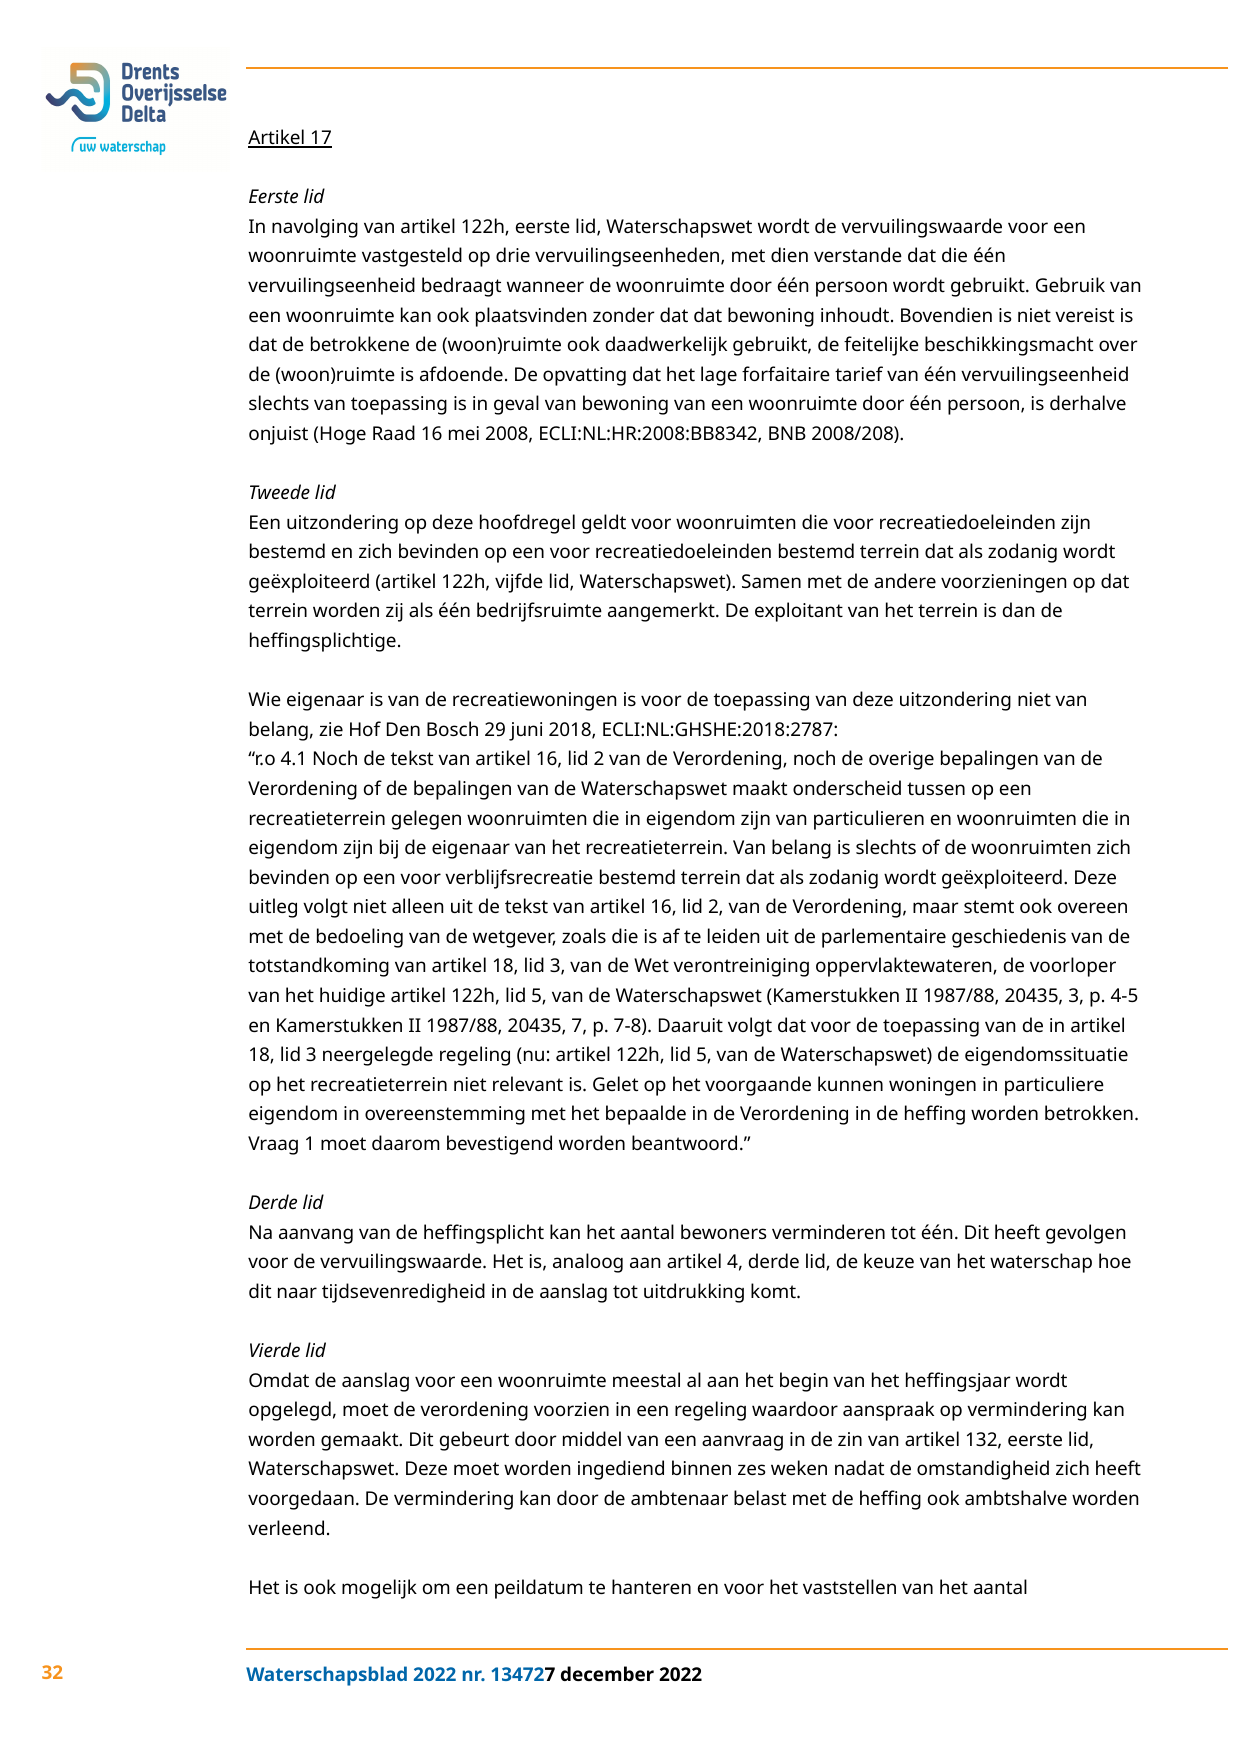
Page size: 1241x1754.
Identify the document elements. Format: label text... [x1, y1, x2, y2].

text Omdat de aanslag voor een woonruimte meestal al aan het begin van het heffingsjaar wordt opgelegd, moet de verordening voorzien in een regeling waardoor aanspraak op vermindering kan worden gemaakt. Dit gebeurt door middel van een aanvraag in de zin van artikel 132, eerste lid, Waterschapswet. Deze moet worden ingediend binnen zes weken nadat de omstandigheid zich heeft voorgedaan. De vermindering kan door de ambtenaar belast met de heffing ook ambtshalve worden verleend. [248, 1367, 1152, 1541]
text Vierde lid [248, 1337, 1152, 1363]
text Na aanvang van de heffingsplicht kan het aantal bewoners verminderen tot één. Dit heeft gevolgen voor de vervuilingswaarde. Het is, analoog aan artikel 4, derde lid, de keuze van het waterschap hoe dit naar tijdsevenredigheid in de aanslag tot uitdrukking komt. [248, 1219, 1152, 1304]
text “r.o 4.1 Noch de tekst van artikel 16, lid 2 van de Verordening, noch de overige bepalingen van de Verordening of de bepalingen van de Waterschapswet maakt onderscheid tussen op een recreatieterrein gelegen woonruimten die in eigendom zijn van particulieren en woonruimten die in eigendom zijn bij de eigenaar van het recreatieterrein. Van belang is slechts of de woonruimten zich bevinden op een voor verblijfsrecreatie bestemd terrein dat als zodanig wordt geëxploiteerd. Deze uitleg volgt niet alleen uit de tekst van artikel 16, lid 2, van de Verordening, maar stemt ook overeen met de bedoeling van de wetgever, zoals die is af te leiden uit de parlementaire geschiedenis van de totstandkoming van artikel 18, lid 3, van de Wet verontreiniging oppervlaktewateren, de voorloper van het huidige artikel 122h, lid 5, van de Waterschapswet (Kamerstukken II 1987/88, 20435, 3, p. 4-5 en Kamerstukken II 1987/88, 20435, 7, p. 7-8). Daaruit volgt dat voor de toepassing van de in artikel 18, lid 3 neergelegde regeling (nu: artikel 122h, lid 5, van de Waterschapswet) de eigendomssituatie op het recreatieterrein niet relevant is. Gelet op het voorgaande kunnen woningen in particuliere eigendom in overeenstemming met het bepaalde in de Verordening in de heffing worden betrokken. Vraag 1 moet daarom bevestigend worden beantwoord.” [248, 746, 1152, 1156]
picture [41, 47, 231, 172]
text In navolging van artikel 122h, eerste lid, Waterschapswet wordt de vervuilingswaarde voor een woonruimte vastgesteld op drie vervuilingseenheden, met dien verstande dat die één vervuilingseenheid bedraagt wanneer de woonruimte door één persoon wordt gebruikt. Gebruik van een woonruimte kan ook plaatsvinden zonder dat dat bewoning inhoudt. Bovendien is niet vereist is dat de betrokkene de (woon)ruimte ook daadwerkelijk gebruikt, de feitelijke beschikkingsmacht over de (woon)ruimte is afdoende. De opvatting dat het lage forfaitaire tarief van één vervuilingseenheid slechts van toepassing is in geval van bewoning van een woonruimte door één persoon, is derhalve onjuist (Hoge Raad 16 mei 2008, ECLI:NL:HR:2008:BB8342, BNB 2008/208). [248, 213, 1152, 446]
text Wie eigenaar is van de recreatiewoningen is voor de toepassing van deze uitzondering niet van belang, zie Hof Den Bosch 29 juni 2018, ECLI:NL:GHSHE:2018:2787: [248, 686, 1152, 742]
text Artikel 17 [248, 124, 1152, 150]
text Een uitzondering op deze hoofdregel geldt voor woonruimten die voor recreatiedoeleinden zijn bestemd en zich bevinden op een voor recreatiedoeleinden bestemd terrein dat als zodanig wordt geëxploiteerd (artikel 122h, vijfde lid, Waterschapswet). Samen met de andere voorzieningen op dat terrein worden zij als één bedrijfsruimte aangemerkt. De exploitant van het terrein is dan de heffingsplichtige. [248, 509, 1152, 653]
text Eerste lid [248, 183, 1152, 209]
text Tweede lid [248, 479, 1152, 505]
text Derde lid [248, 1189, 1152, 1215]
text Het is ook mogelijk om een peildatum te hanteren en voor het vaststellen van het aantal [248, 1574, 1152, 1600]
